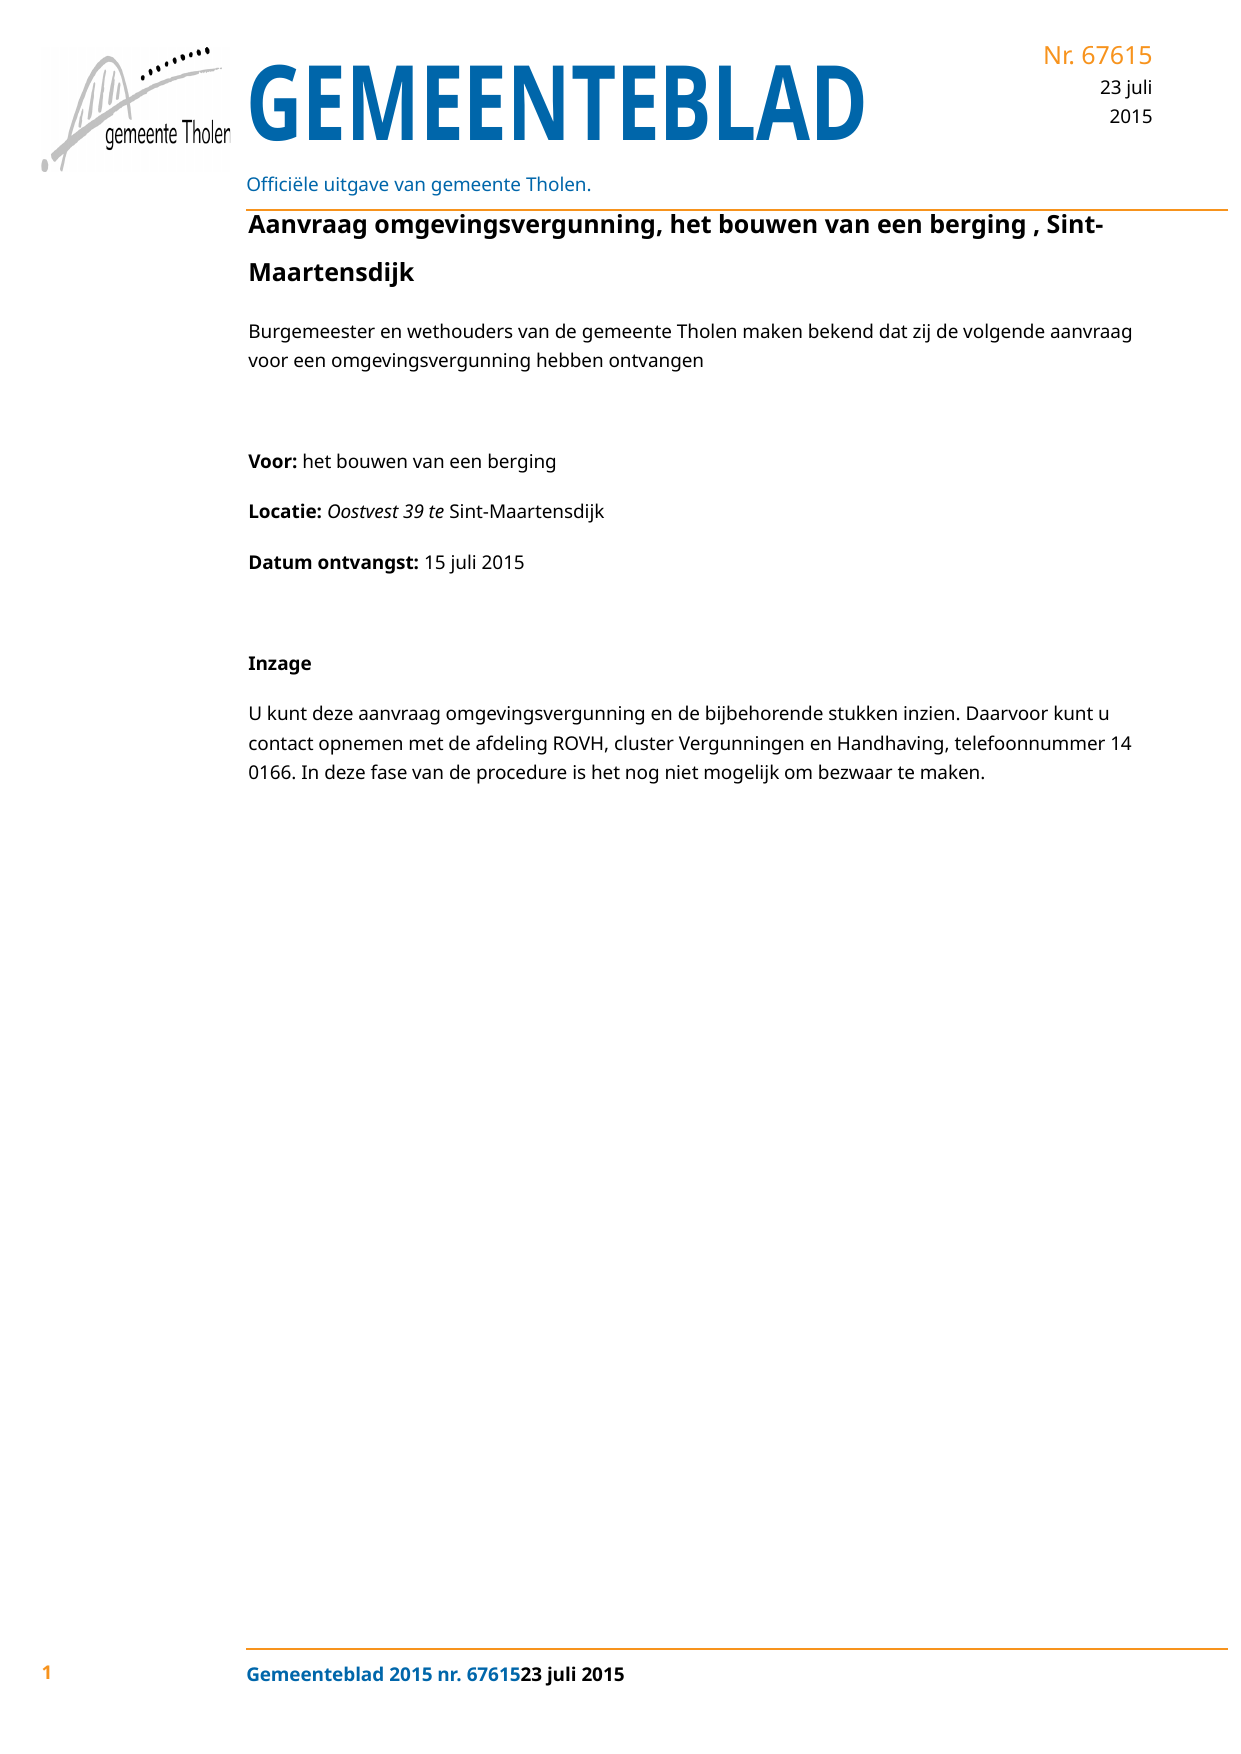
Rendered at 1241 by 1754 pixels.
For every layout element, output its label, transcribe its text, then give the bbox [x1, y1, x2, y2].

picture [41, 47, 231, 172]
text Burgemeester en wethouders van de gemeente Tholen maken bekend dat zij de volgende aanvraag voor een omgevingsvergunning hebben ontvangen [248, 318, 1152, 373]
text Aanvraag omgevingsvergunning, het bouwen van een berging , Sint-Maartensdijk [248, 211, 1152, 288]
text Inzage [248, 650, 1152, 676]
text Datum ontvangst: 15 juli 2015 [248, 549, 1152, 575]
text Voor: het bouwen van een berging [248, 448, 1152, 474]
text U kunt deze aanvraag omgevingsvergunning en de bijbehorende stukken inzien. Daarvoor kunt u contact opnemen met de afdeling ROVH, cluster Vergunningen en Handhaving, telefoonnummer 14 0166. In deze fase van de procedure is het nog niet mogelijk om bezwaar te maken. [248, 700, 1152, 785]
text Locatie: Oostvest 39 te Sint-Maartensdijk [248, 499, 1152, 524]
